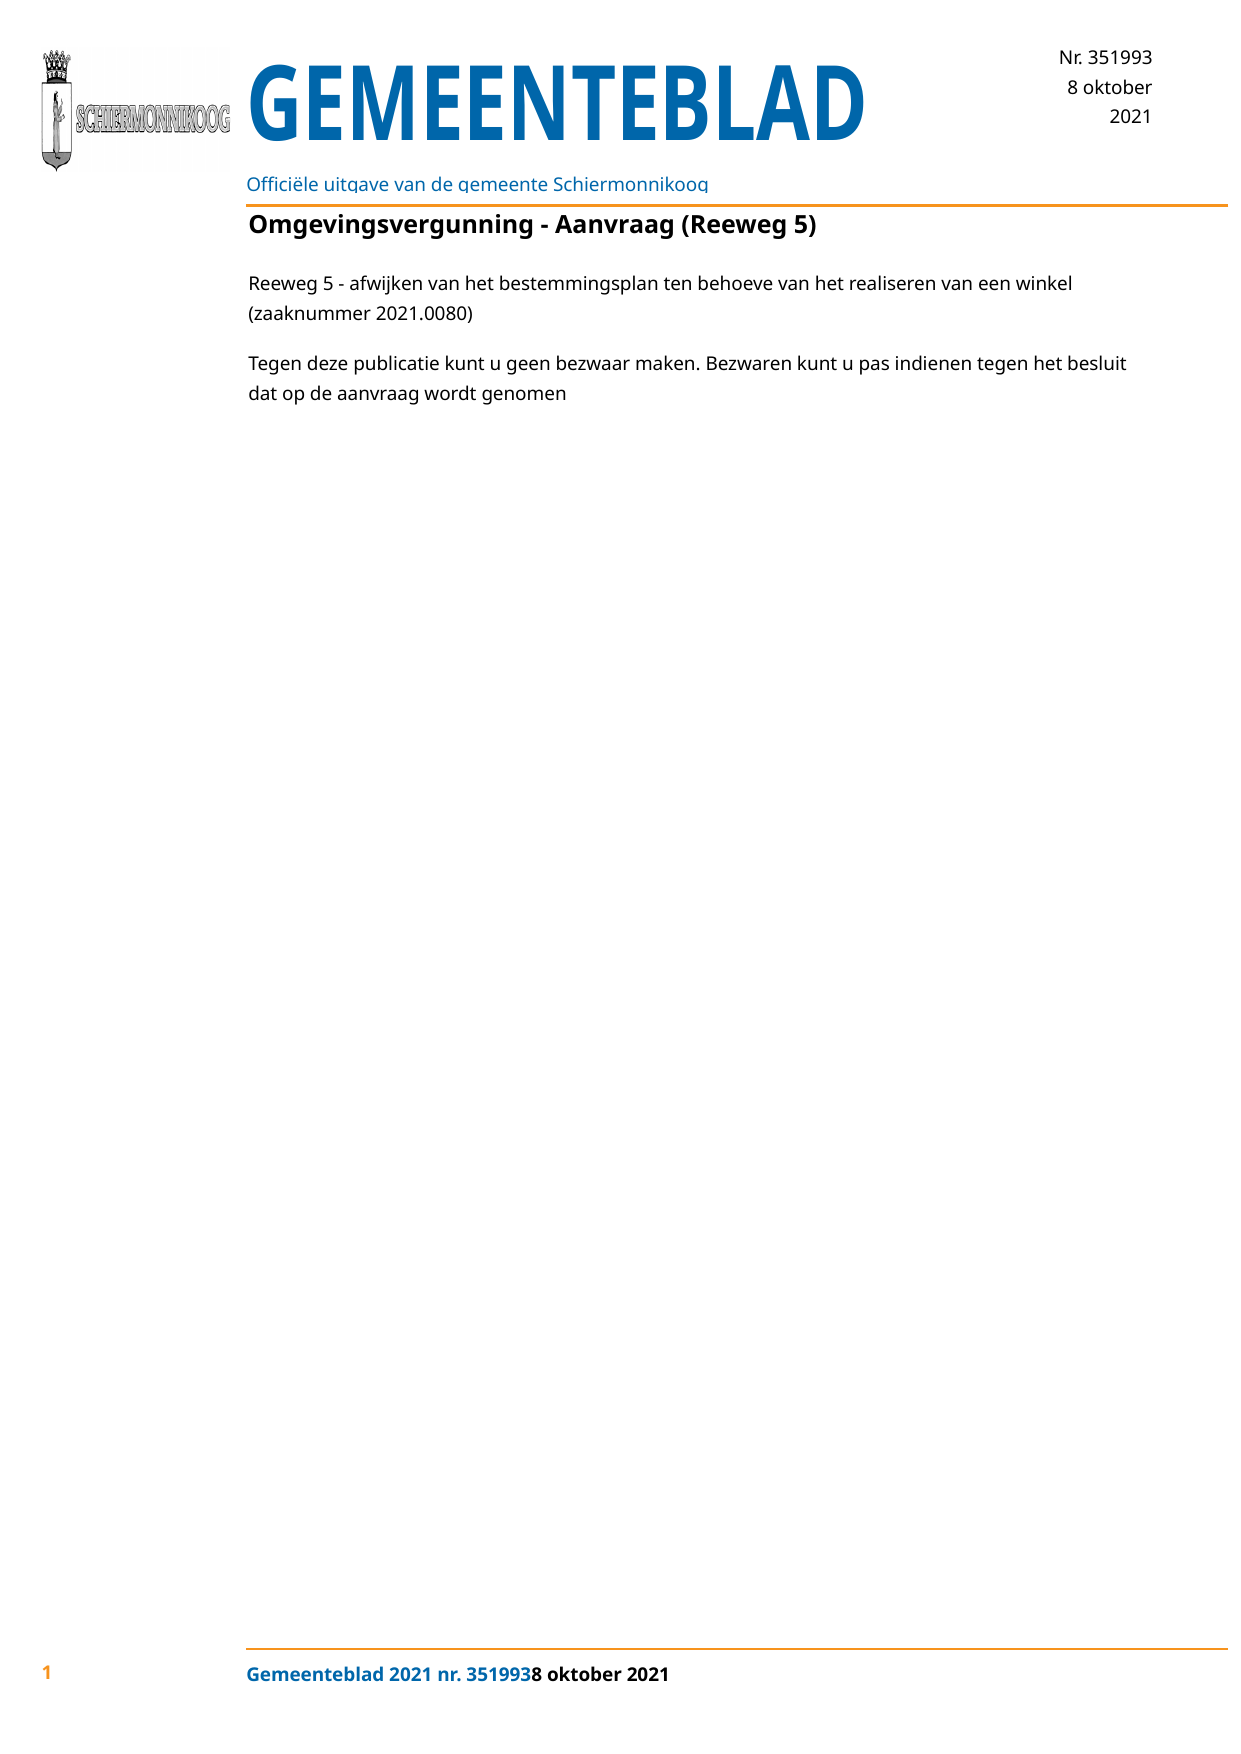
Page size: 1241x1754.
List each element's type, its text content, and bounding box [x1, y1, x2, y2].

picture [41, 47, 231, 172]
text Omgevingsvergunning - Aanvraag (Reeweg 5) [248, 207, 1152, 241]
text Reeweg 5 - afwijken van het bestemmingsplan ten behoeve van het realiseren van een winkel (zaaknummer 2021.0080) [248, 270, 1152, 326]
text Tegen deze publicatie kunt u geen bezwaar maken. Bezwaren kunt u pas indienen tegen het besluit dat op de aanvraag wordt genomen [248, 350, 1152, 406]
